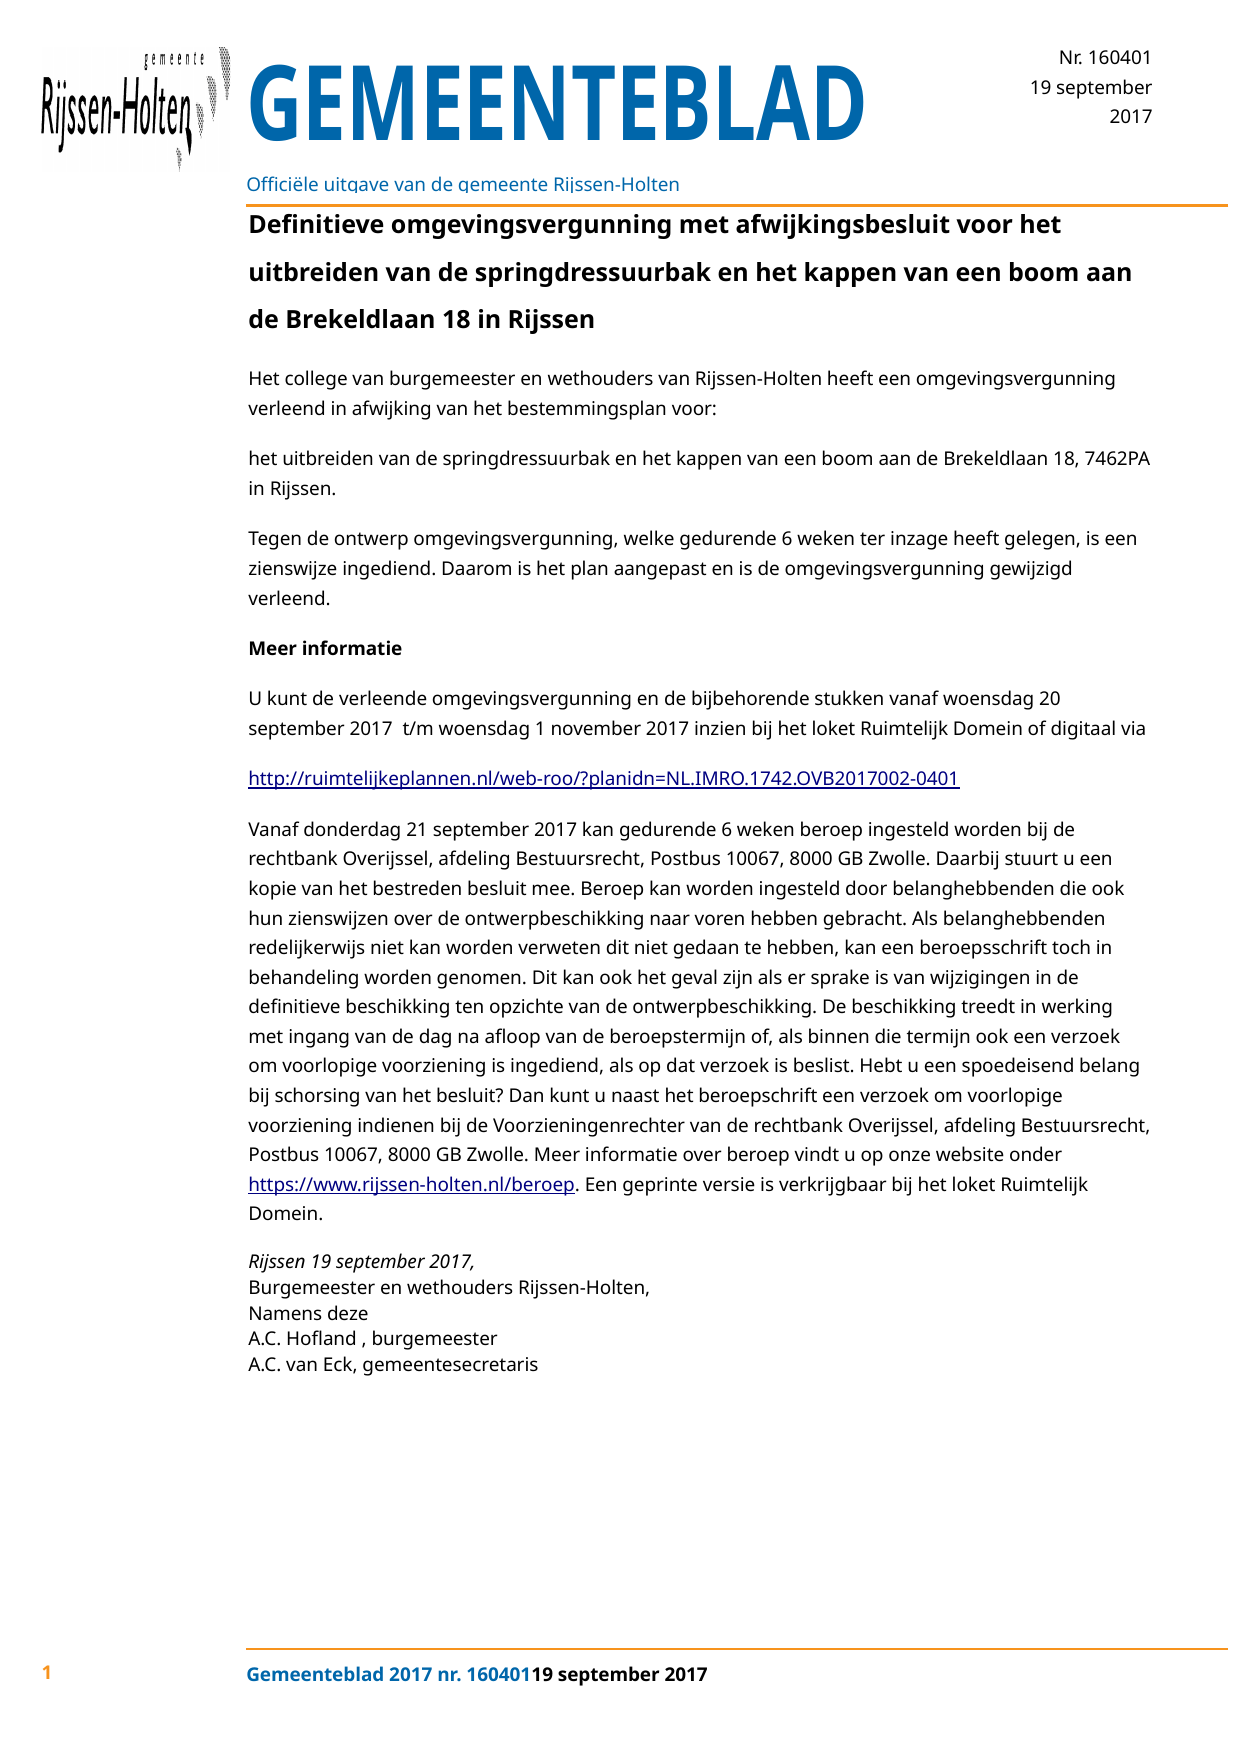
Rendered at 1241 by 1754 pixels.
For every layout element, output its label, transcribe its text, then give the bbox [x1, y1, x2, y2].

text Definitieve omgevingsvergunning met afwijkingsbesluit voor het uitbreiden van de springdressuurbak en het kappen van een boom aan de Brekeldlaan 18 in Rijssen [248, 207, 1152, 336]
text het uitbreiden van de springdressuurbak en het kappen van een boom aan de Brekeldlaan 18, 7462PA in Rijssen. [248, 446, 1152, 501]
text Tegen de ontwerp omgevingsvergunning, welke gedurende 6 weken ter inzage heeft gelegen, is een zienswijze ingediend. Daarom is het plan aangepast en is de omgevingsvergunning gewijzigd verleend. [248, 526, 1152, 610]
text Meer informatie [248, 635, 1152, 661]
text Vanaf donderdag 21 september 2017 kan gedurende 6 weken beroep ingesteld worden bij de rechtbank Overijssel, afdeling Bestuursrecht, Postbus 10067, 8000 GB Zwolle. Daarbij stuurt u een kopie van het bestreden besluit mee. Beroep kan worden ingesteld door belanghebbenden die ook hun zienswijzen over de ontwerpbeschikking naar voren hebben gebracht. Als belanghebbenden redelijkerwijs niet kan worden verweten dit niet gedaan te hebben, kan een beroepsschrift toch in behandeling worden genomen. Dit kan ook het geval zijn als er sprake is van wijzigingen in de definitieve beschikking ten opzichte van de ontwerpbeschikking. De beschikking treedt in werking met ingang van de dag na afloop van de beroepstermijn of, als binnen die termijn ook een verzoek om voorlopige voorziening is ingediend, als op dat verzoek is beslist. Hebt u een spoedeisend belang bij schorsing van het besluit? Dan kunt u naast het beroepschrift een verzoek om voorlopige voorziening indienen bij de Voorzieningenrechter van de rechtbank Overijssel, afdeling Bestuursrecht, Postbus 10067, 8000 GB Zwolle. Meer informatie over beroep vindt u op onze website onder https://www.rijssen-holten.nl/beroep. Een geprinte versie is verkrijgbaar bij het loket Ruimtelijk Domein. [248, 816, 1152, 1226]
text U kunt de verleende omgevingsvergunning en de bijbehorende stukken vanaf woensdag 20 september 2017 t/m woensdag 1 november 2017 inzien bij het loket Ruimtelijk Domein of digitaal via [248, 686, 1152, 741]
picture [41, 47, 231, 172]
text A.C. Hofland , burgemeester [248, 1326, 1152, 1351]
text Burgemeester en wethouders Rijssen-Holten, [248, 1274, 1152, 1300]
text Het college van burgemeester en wethouders van Rijssen-Holten heeft een omgevingsvergunning verleend in afwijking van het bestemmingsplan voor: [248, 366, 1152, 421]
text Rijssen 19 september 2017, [248, 1248, 1152, 1274]
text A.C. van Eck, gemeentesecretaris [248, 1351, 1152, 1377]
text http://ruimtelijkeplannen.nl/web-roo/?planidn=NL.IMRO.1742.OVB2017002-0401 [248, 766, 1152, 791]
text Namens deze [248, 1300, 1152, 1326]
